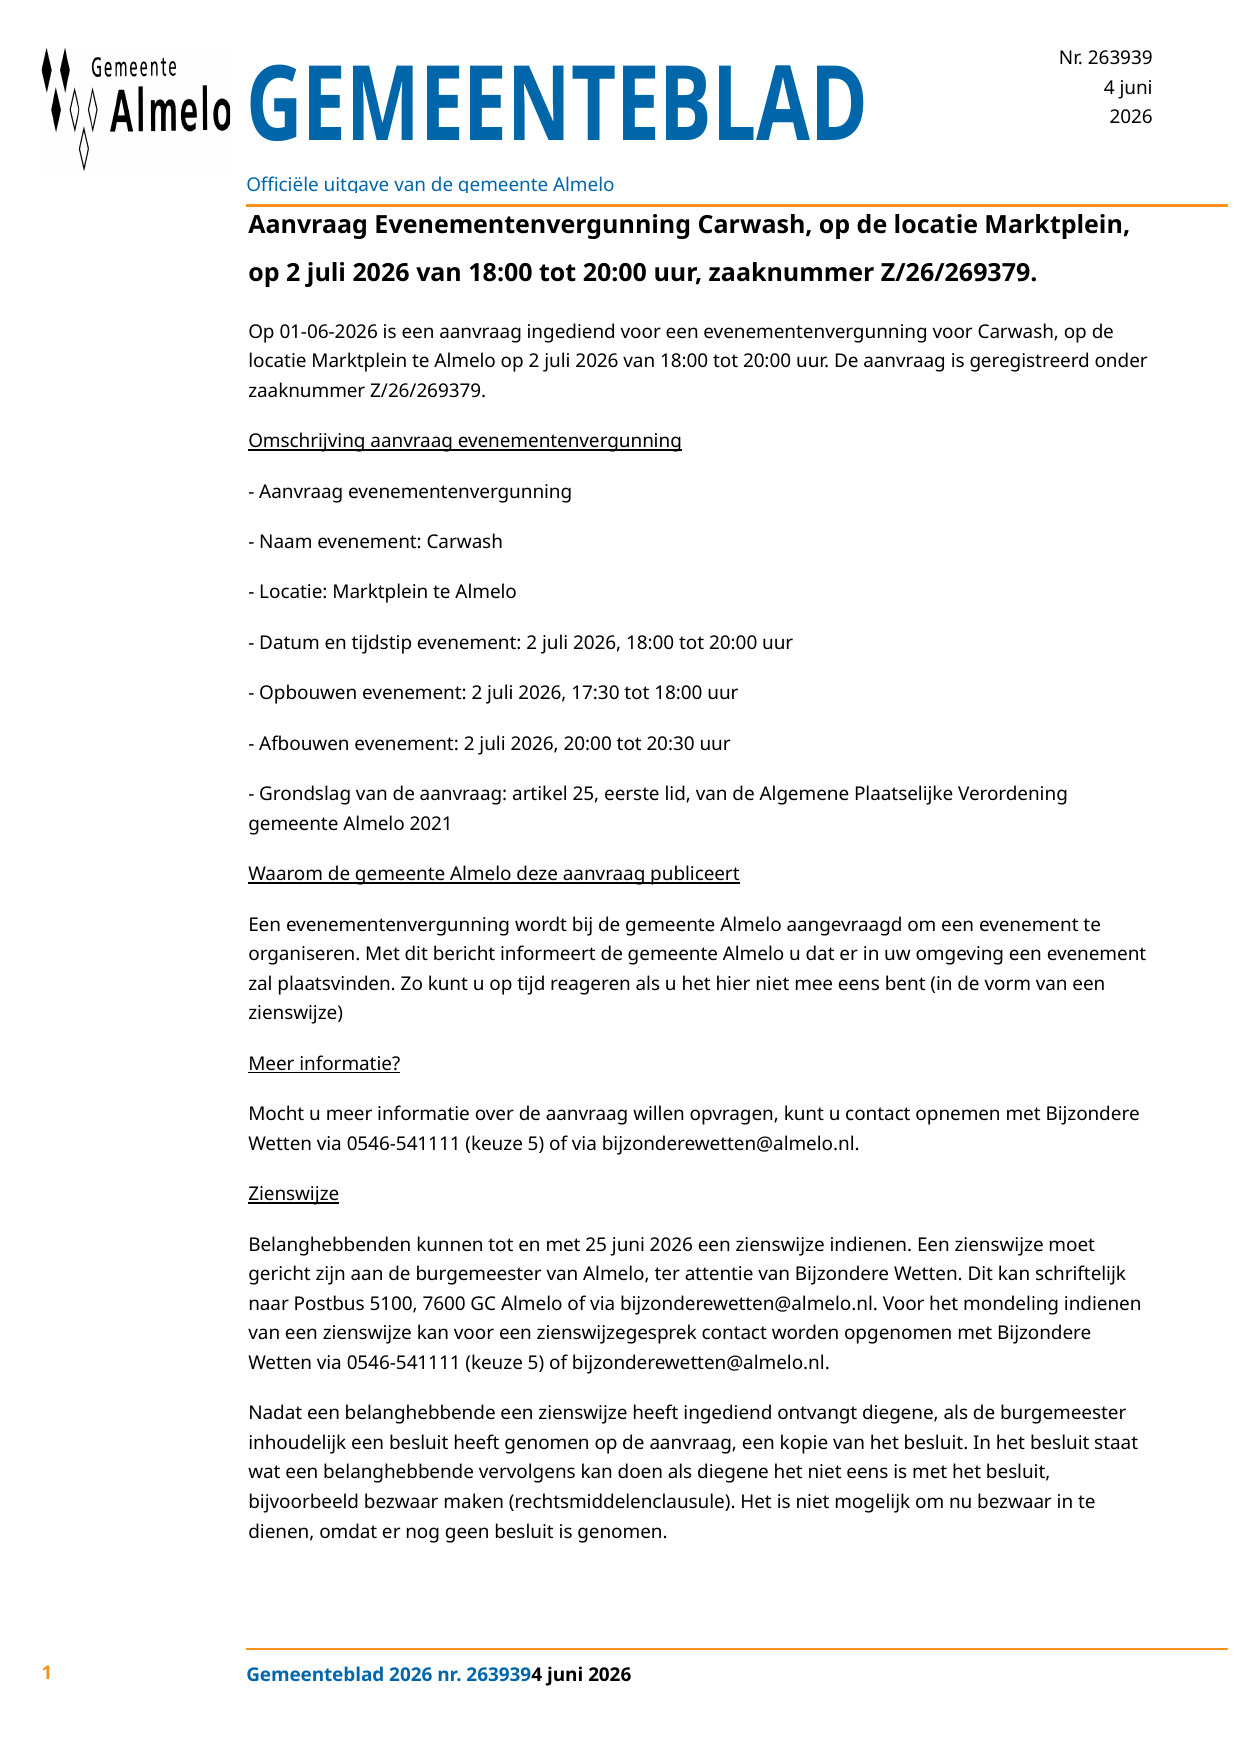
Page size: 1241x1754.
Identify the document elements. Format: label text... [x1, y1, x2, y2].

text - Grondslag van de aanvraag: artikel 25, eerste lid, van de Algemene Plaatselijke Verordening gemeente Almelo 2021 [248, 780, 1152, 836]
text Een evenementenvergunning wordt bij de gemeente Almelo aangevraagd om een evenement te organiseren. Met dit bericht informeert de gemeente Almelo u dat er in uw omgeving een evenement zal plaatsvinden. Zo kunt u op tijd reageren als u het hier niet mee eens bent (in de vorm van een zienswijze) [248, 911, 1152, 1025]
text - Afbouwen evenement: 2 juli 2026, 20:00 tot 20:30 uur [248, 730, 1152, 756]
text Op 01-06-2026 is een aanvraag ingediend voor een evenementenvergunning voor Carwash, op de locatie Marktplein te Almelo op 2 juli 2026 van 18:00 tot 20:00 uur. De aanvraag is geregistreerd onder zaaknummer Z/26/269379. [248, 318, 1152, 403]
text Zienswijze [248, 1180, 1152, 1206]
text Waarom de gemeente Almelo deze aanvraag publiceert [248, 860, 1152, 886]
text Meer informatie? [248, 1050, 1152, 1076]
text Aanvraag Evenementenvergunning Carwash, op de locatie Marktplein, op 2 juli 2026 van 18:00 tot 20:00 uur, zaaknummer Z/26/269379. [248, 207, 1152, 288]
text - Opbouwen evenement: 2 juli 2026, 17:30 tot 18:00 uur [248, 679, 1152, 705]
picture [41, 47, 231, 172]
text - Naam evenement: Carwash [248, 528, 1152, 554]
text Belanghebbenden kunnen tot en met 25 juni 2026 een zienswijze indienen. Een zienswijze moet gericht zijn aan de burgemeester van Almelo, ter attentie van Bijzondere Wetten. Dit kan schriftelijk naar Postbus 5100, 7600 GC Almelo of via bijzonderewetten@almelo.nl. Voor het mondeling indienen van een zienswijze kan voor een zienswijzegesprek contact worden opgenomen met Bijzondere Wetten via 0546-541111 (keuze 5) of bijzonderewetten@almelo.nl. [248, 1231, 1152, 1375]
text - Datum en tijdstip evenement: 2 juli 2026, 18:00 tot 20:00 uur [248, 629, 1152, 655]
text - Aanvraag evenementenvergunning [248, 478, 1152, 504]
text Mocht u meer informatie over de aanvraag willen opvragen, kunt u contact opnemen met Bijzondere Wetten via 0546-541111 (keuze 5) of via bijzonderewetten@almelo.nl. [248, 1100, 1152, 1156]
text - Locatie: Marktplein te Almelo [248, 579, 1152, 604]
text Omschrijving aanvraag evenementenvergunning [248, 427, 1152, 453]
text Nadat een belanghebbende een zienswijze heeft ingediend ontvangt diegene, als de burgemeester inhoudelijk een besluit heeft genomen op de aanvraag, een kopie van het besluit. In het besluit staat wat een belanghebbende vervolgens kan doen als diegene het niet eens is met het besluit, bijvoorbeeld bezwaar maken (rechtsmiddelenclausule). Het is niet mogelijk om nu bezwaar in te dienen, omdat er nog geen besluit is genomen. [248, 1399, 1152, 1544]
